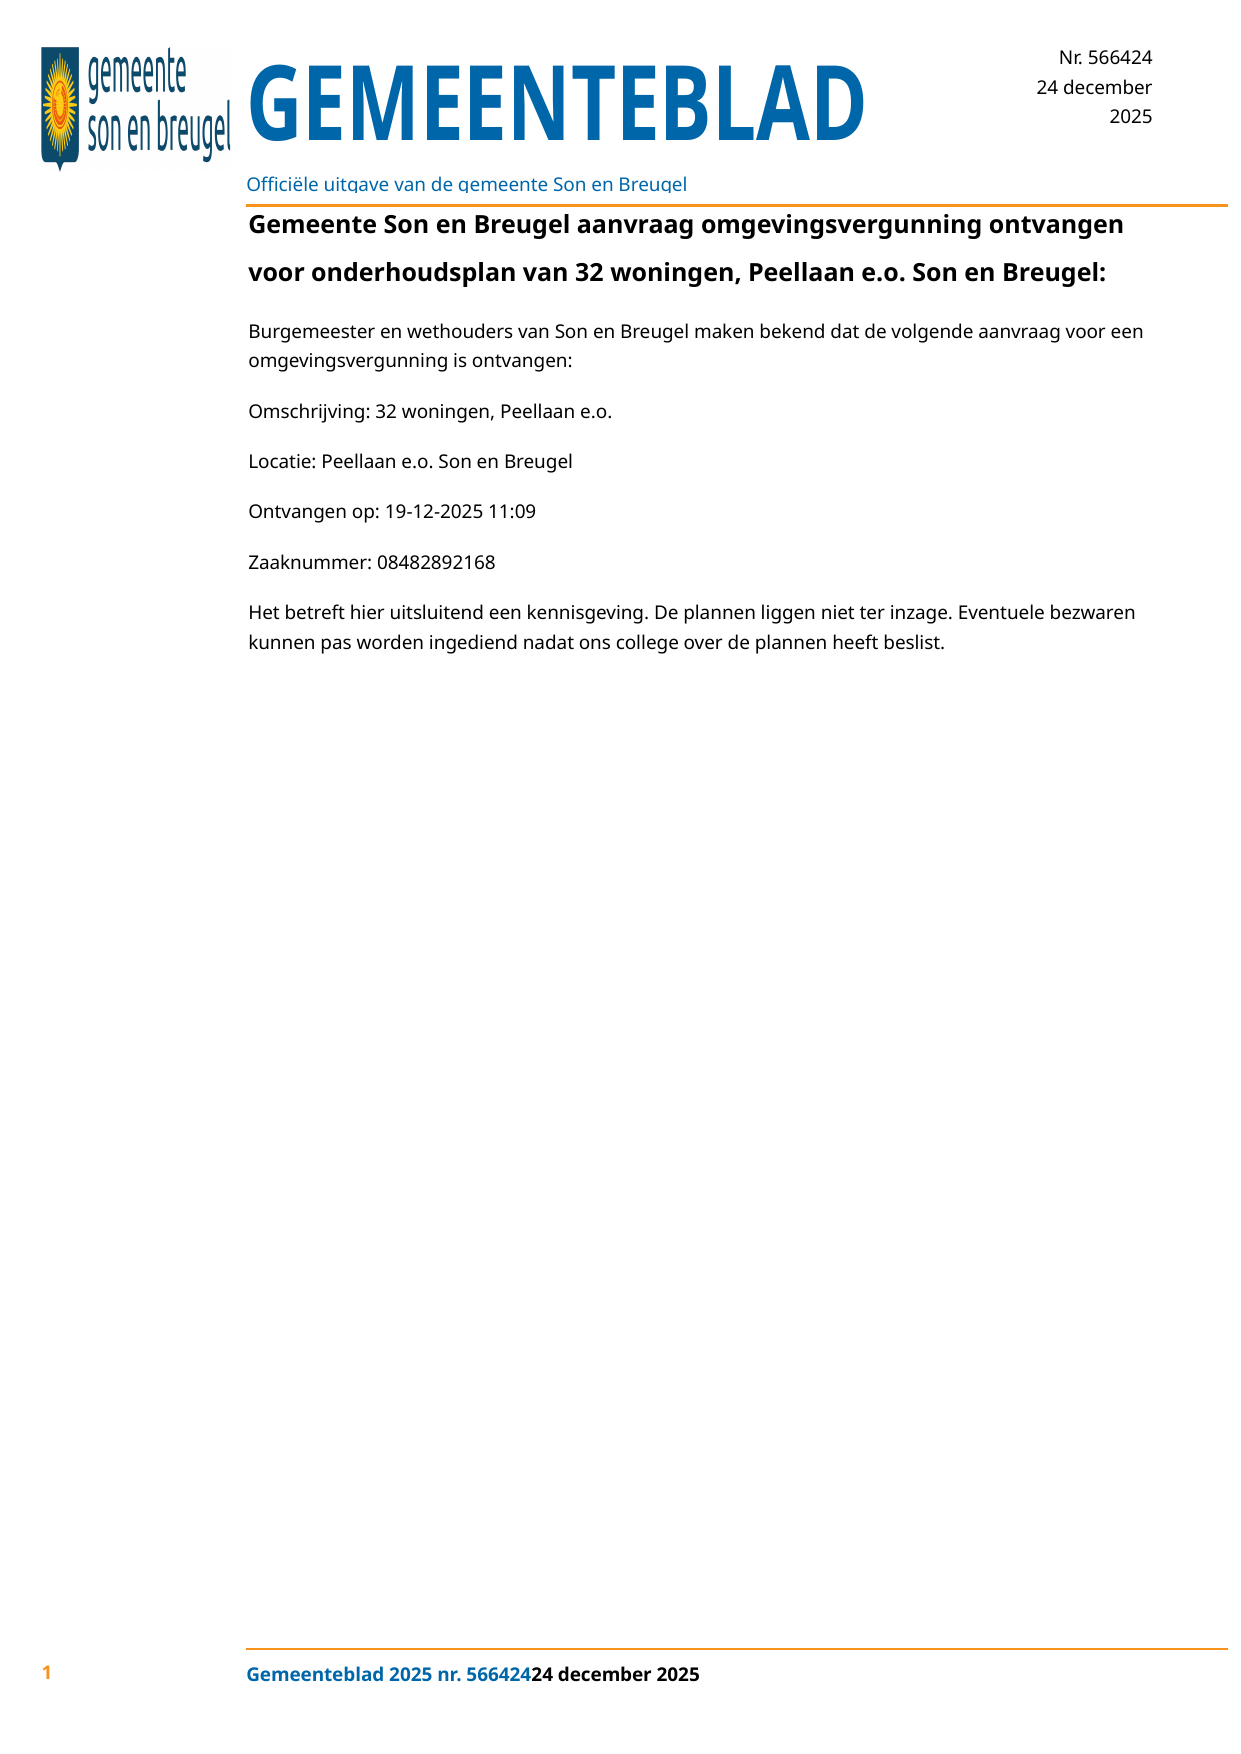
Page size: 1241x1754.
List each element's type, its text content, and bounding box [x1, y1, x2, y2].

text Zaaknummer: 08482892168 [248, 549, 1152, 575]
text Locatie: Peellaan e.o. Son en Breugel [248, 448, 1152, 474]
text Gemeente Son en Breugel aanvraag omgevingsvergunning ontvangen voor onderhoudsplan van 32 woningen, Peellaan e.o. Son en Breugel: [248, 207, 1152, 288]
text Het betreft hier uitsluitend een kennisgeving. De plannen liggen niet ter inzage. Eventuele bezwaren kunnen pas worden ingediend nadat ons college over de plannen heeft beslist. [248, 599, 1152, 655]
text Omschrijving: 32 woningen, Peellaan e.o. [248, 398, 1152, 424]
text Ontvangen op: 19-12-2025 11:09 [248, 499, 1152, 524]
text Burgemeester en wethouders van Son en Breugel maken bekend dat de volgende aanvraag voor een omgevingsvergunning is ontvangen: [248, 318, 1152, 373]
picture [41, 47, 231, 172]
